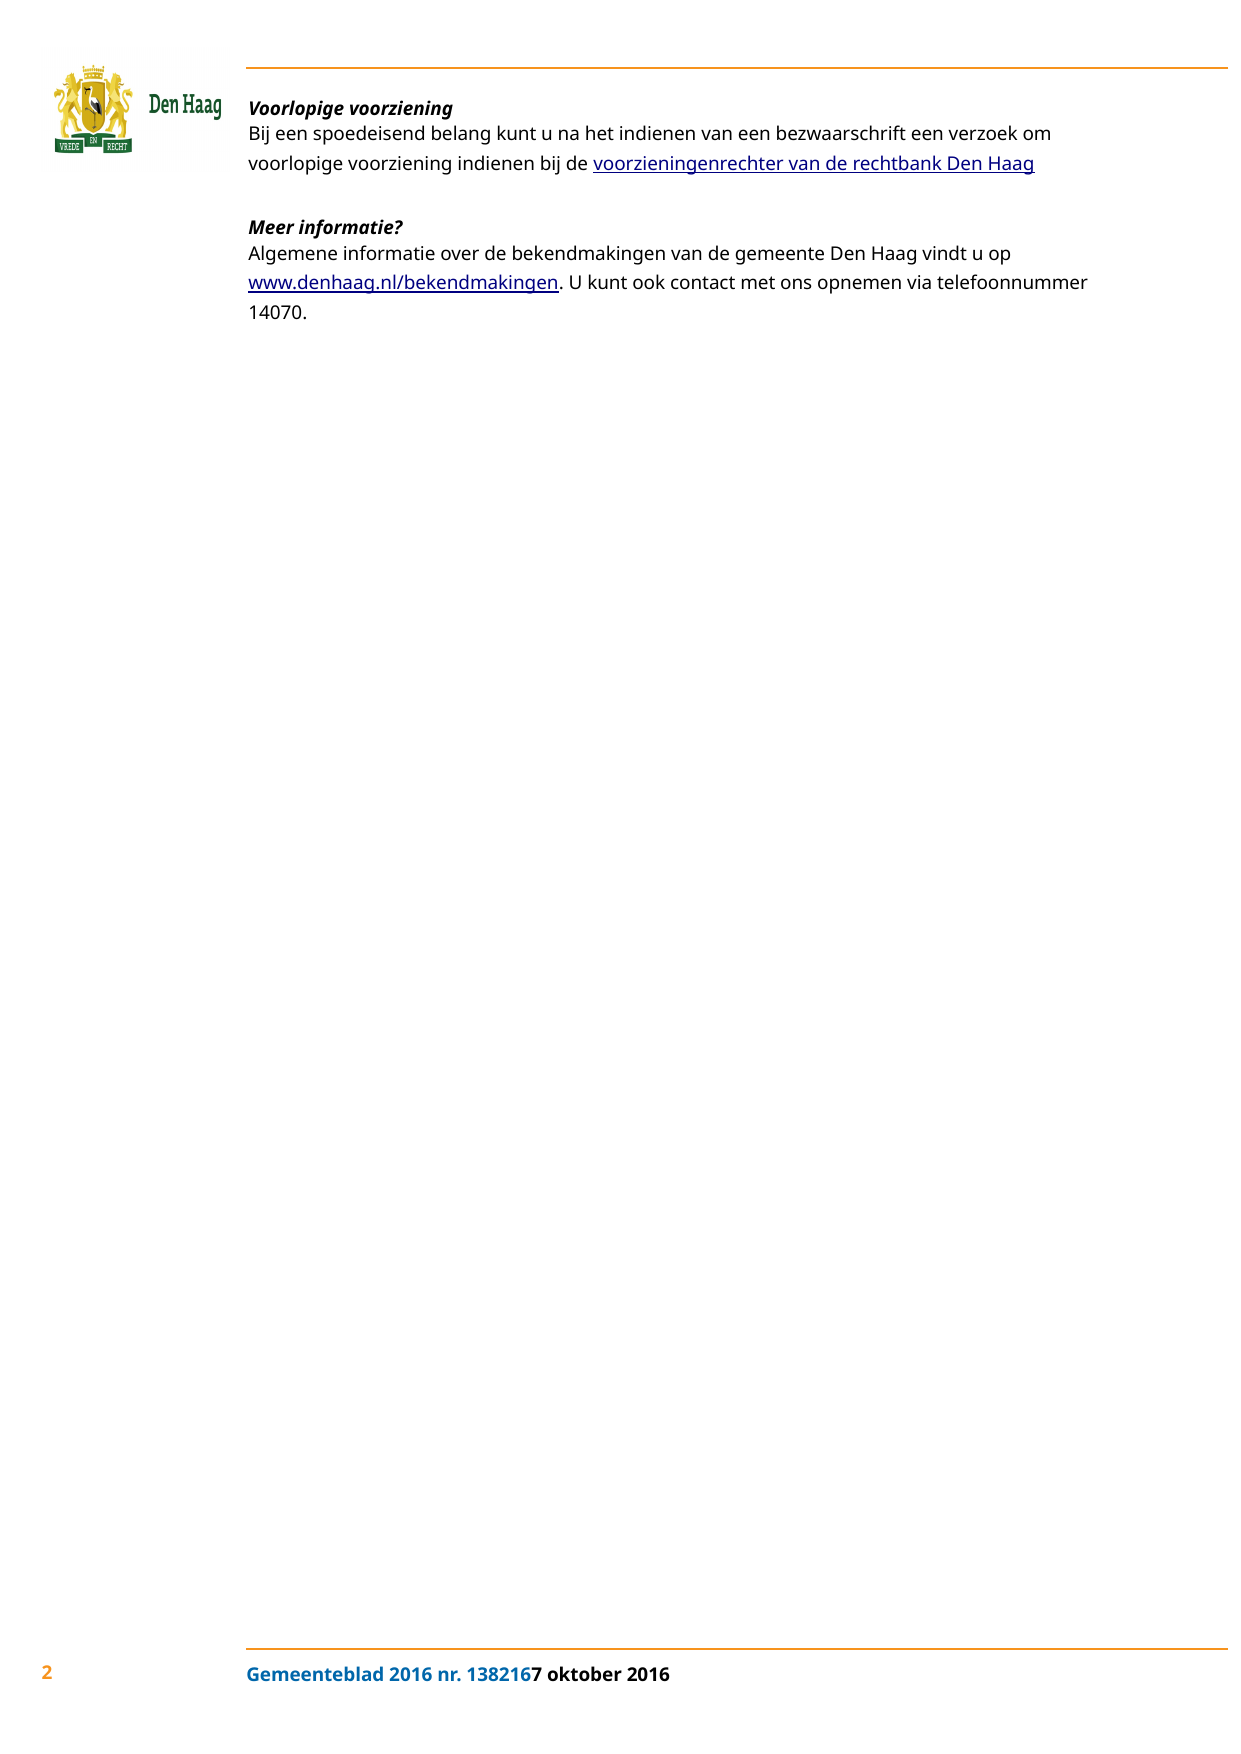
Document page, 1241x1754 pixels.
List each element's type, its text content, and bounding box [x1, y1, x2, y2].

text Voorlopige voorziening [248, 95, 1152, 121]
text Meer informatie? [248, 214, 1152, 240]
picture [41, 47, 231, 172]
text Algemene informatie over de bekendmakingen van de gemeente Den Haag vindt u op www.denhaag.nl/bekendmakingen. U kunt ook contact met ons opnemen via telefoonnummer 14070. [248, 240, 1152, 325]
text Bij een spoedeisend belang kunt u na het indienen van een bezwaarschrift een verzoek om voorlopige voorziening indienen bij de voorzieningenrechter van de rechtbank Den Haag [248, 121, 1152, 176]
